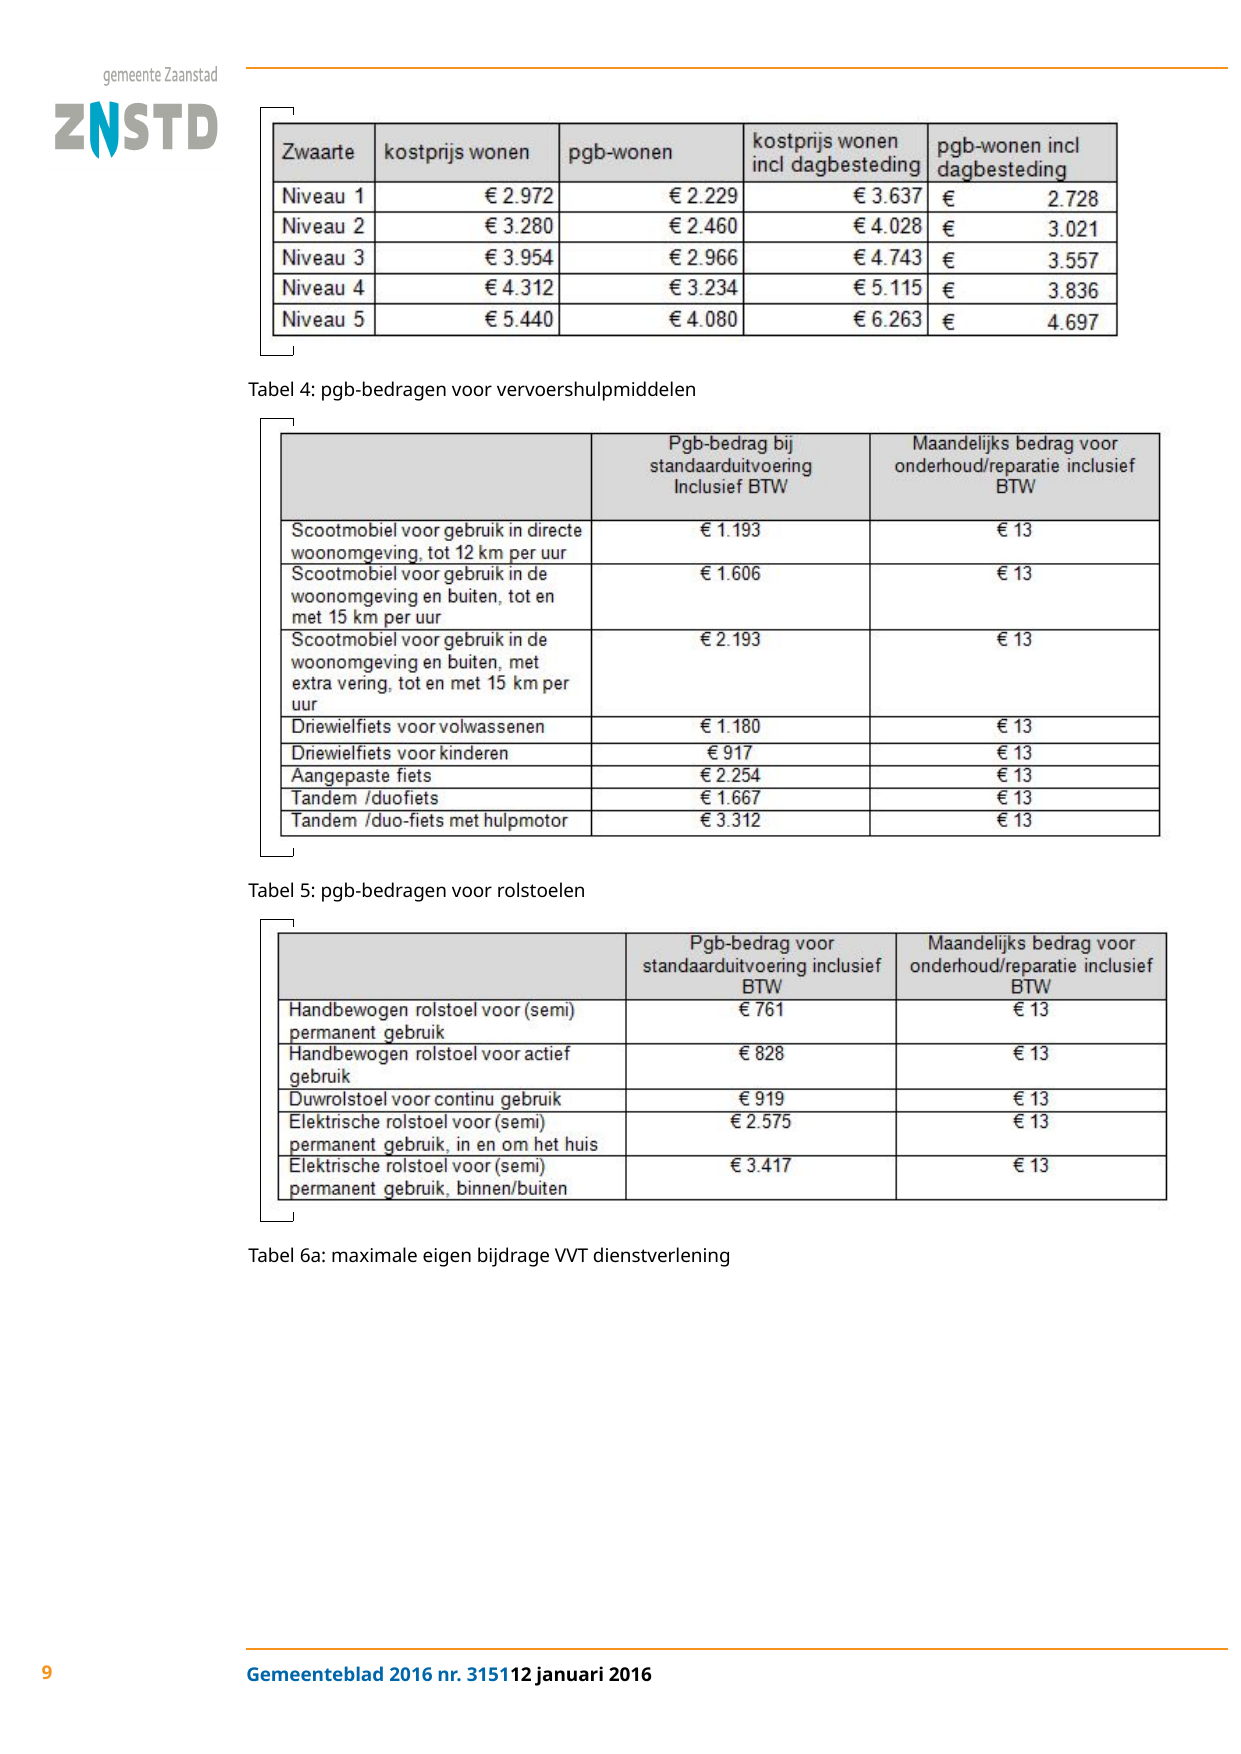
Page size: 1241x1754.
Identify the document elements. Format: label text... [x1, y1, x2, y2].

text Tabel 6a: maximale eigen bijdrage VVT dienstverlening [248, 1242, 1152, 1268]
text Tabel 4: pgb-bedragen voor vervoershulpmiddelen [248, 376, 1152, 402]
picture [268, 426, 1173, 848]
picture [268, 115, 1125, 346]
picture [41, 47, 231, 172]
picture [268, 927, 1173, 1212]
text Tabel 5: pgb-bedragen voor rolstoelen [248, 877, 1152, 903]
